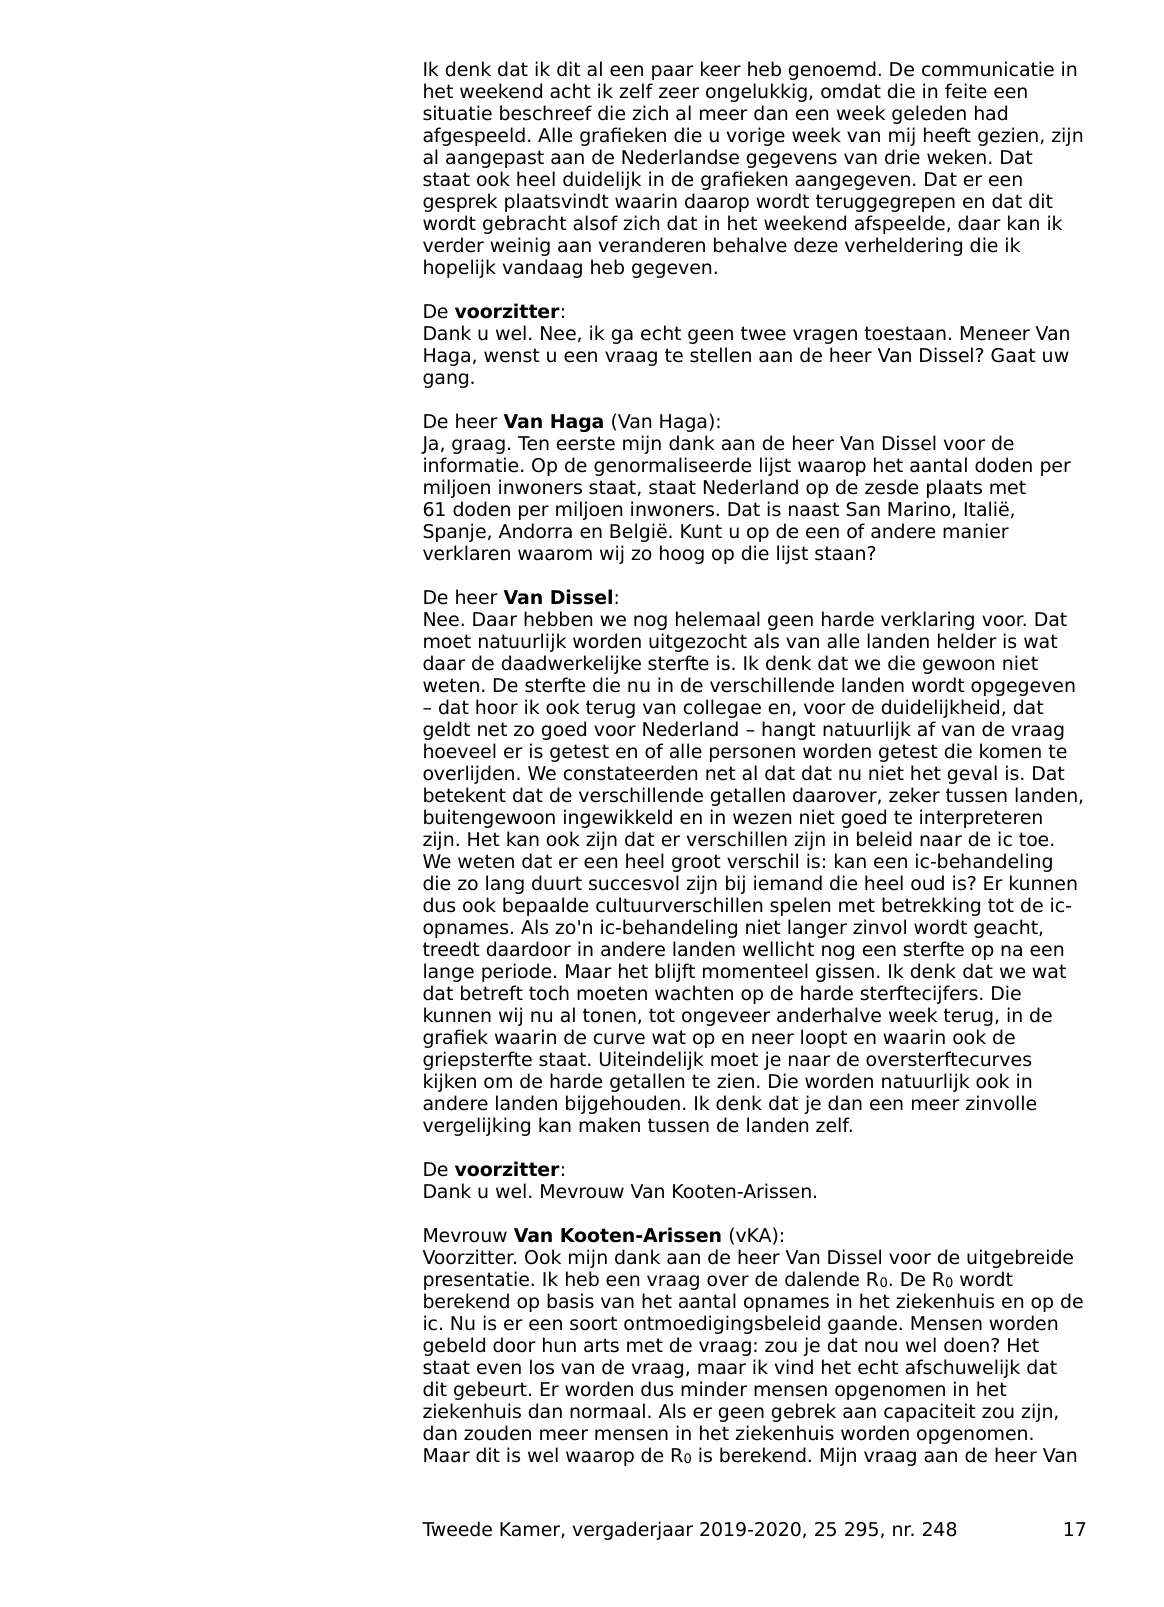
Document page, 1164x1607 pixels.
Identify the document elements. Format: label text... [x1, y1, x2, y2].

text De heer Van Haga (Van Haga): [422, 411, 1087, 433]
text De voorzitter: [422, 301, 1087, 323]
text Voorzitter. Ook mijn dank aan de heer Van Dissel voor de uitgebreide presentatie. Ik heb een vraag over de dalende R0. De R0 wordt berekend op basis van het aantal opnames in het ziekenhuis en op de ic. Nu is er een soort ontmoedigingsbeleid gaande. Mensen worden gebeld door hun arts met de vraag: zou je dat nou wel doen? Het staat even los van de vraag, maar ik vind het echt afschuwelijk dat dit gebeurt. Er worden dus minder mensen opgenomen in het ziekenhuis dan normaal. Als er geen gebrek aan capaciteit zou zijn, dan zouden meer mensen in het ziekenhuis worden opgenomen. Maar dit is wel waarop de R0 is berekend. Mijn vraag aan de heer Van [422, 1247, 1087, 1467]
text De voorzitter: [422, 1159, 1087, 1181]
text De heer Van Dissel: [422, 587, 1087, 609]
text Dank u wel. Mevrouw Van Kooten-Arissen. [422, 1181, 1087, 1203]
text Ja, graag. Ten eerste mijn dank aan de heer Van Dissel voor de informatie. Op de genormaliseerde lijst waarop het aantal doden per miljoen inwoners staat, staat Nederland op de zesde plaats met 61 doden per miljoen inwoners. Dat is naast San Marino, Italië, Spanje, Andorra en België. Kunt u op de een of andere manier verklaren waarom wij zo hoog op die lijst staan? [422, 433, 1087, 565]
text Ik denk dat ik dit al een paar keer heb genoemd. De communicatie in het weekend acht ik zelf zeer ongelukkig, omdat die in feite een situatie beschreef die zich al meer dan een week geleden had afgespeeld. Alle grafieken die u vorige week van mij heeft gezien, zijn al aangepast aan de Nederlandse gegevens van drie weken. Dat staat ook heel duidelijk in de grafieken aangegeven. Dat er een gesprek plaatsvindt waarin daarop wordt teruggegrepen en dat dit wordt gebracht alsof zich dat in het weekend afspeelde, daar kan ik verder weinig aan veranderen behalve deze verheldering die ik hopelijk vandaag heb gegeven. [422, 59, 1087, 279]
text Nee. Daar hebben we nog helemaal geen harde verklaring voor. Dat moet natuurlijk worden uitgezocht als van alle landen helder is wat daar de daadwerkelijke sterfte is. Ik denk dat we die gewoon niet weten. De sterfte die nu in de verschillende landen wordt opgegeven – dat hoor ik ook terug van collegae en, voor de duidelijkheid, dat geldt net zo goed voor Nederland – hangt natuurlijk af van de vraag hoeveel er is getest en of alle personen worden getest die komen te overlijden. We constateerden net al dat dat nu niet het geval is. Dat betekent dat de verschillende getallen daarover, zeker tussen landen, buitengewoon ingewikkeld en in wezen niet goed te interpreteren zijn. Het kan ook zijn dat er verschillen zijn in beleid naar de ic toe. We weten dat er een heel groot verschil is: kan een ic-behandeling die zo lang duurt succesvol zijn bij iemand die heel oud is? Er kunnen dus ook bepaalde cultuurverschillen spelen met betrekking tot de ic-opnames. Als zo'n ic-behandeling niet langer zinvol wordt geacht, treedt daardoor in andere landen wellicht nog een sterfte op na een lange periode. Maar het blijft momenteel gissen. Ik denk dat we wat dat betreft toch moeten wachten op de harde sterftecijfers. Die kunnen wij nu al tonen, tot ongeveer anderhalve week terug, in de grafiek waarin de curve wat op en neer loopt en waarin ook de griepsterfte staat. Uiteindelijk moet je naar de oversterftecurves kijken om de harde getallen te zien. Die worden natuurlijk ook in andere landen bijgehouden. Ik denk dat je dan een meer zinvolle vergelijking kan maken tussen de landen zelf. [422, 609, 1087, 1137]
text Dank u wel. Nee, ik ga echt geen twee vragen toestaan. Meneer Van Haga, wenst u een vraag te stellen aan de heer Van Dissel? Gaat uw gang. [422, 323, 1087, 389]
text Mevrouw Van Kooten-Arissen (vKA): [422, 1225, 1087, 1247]
